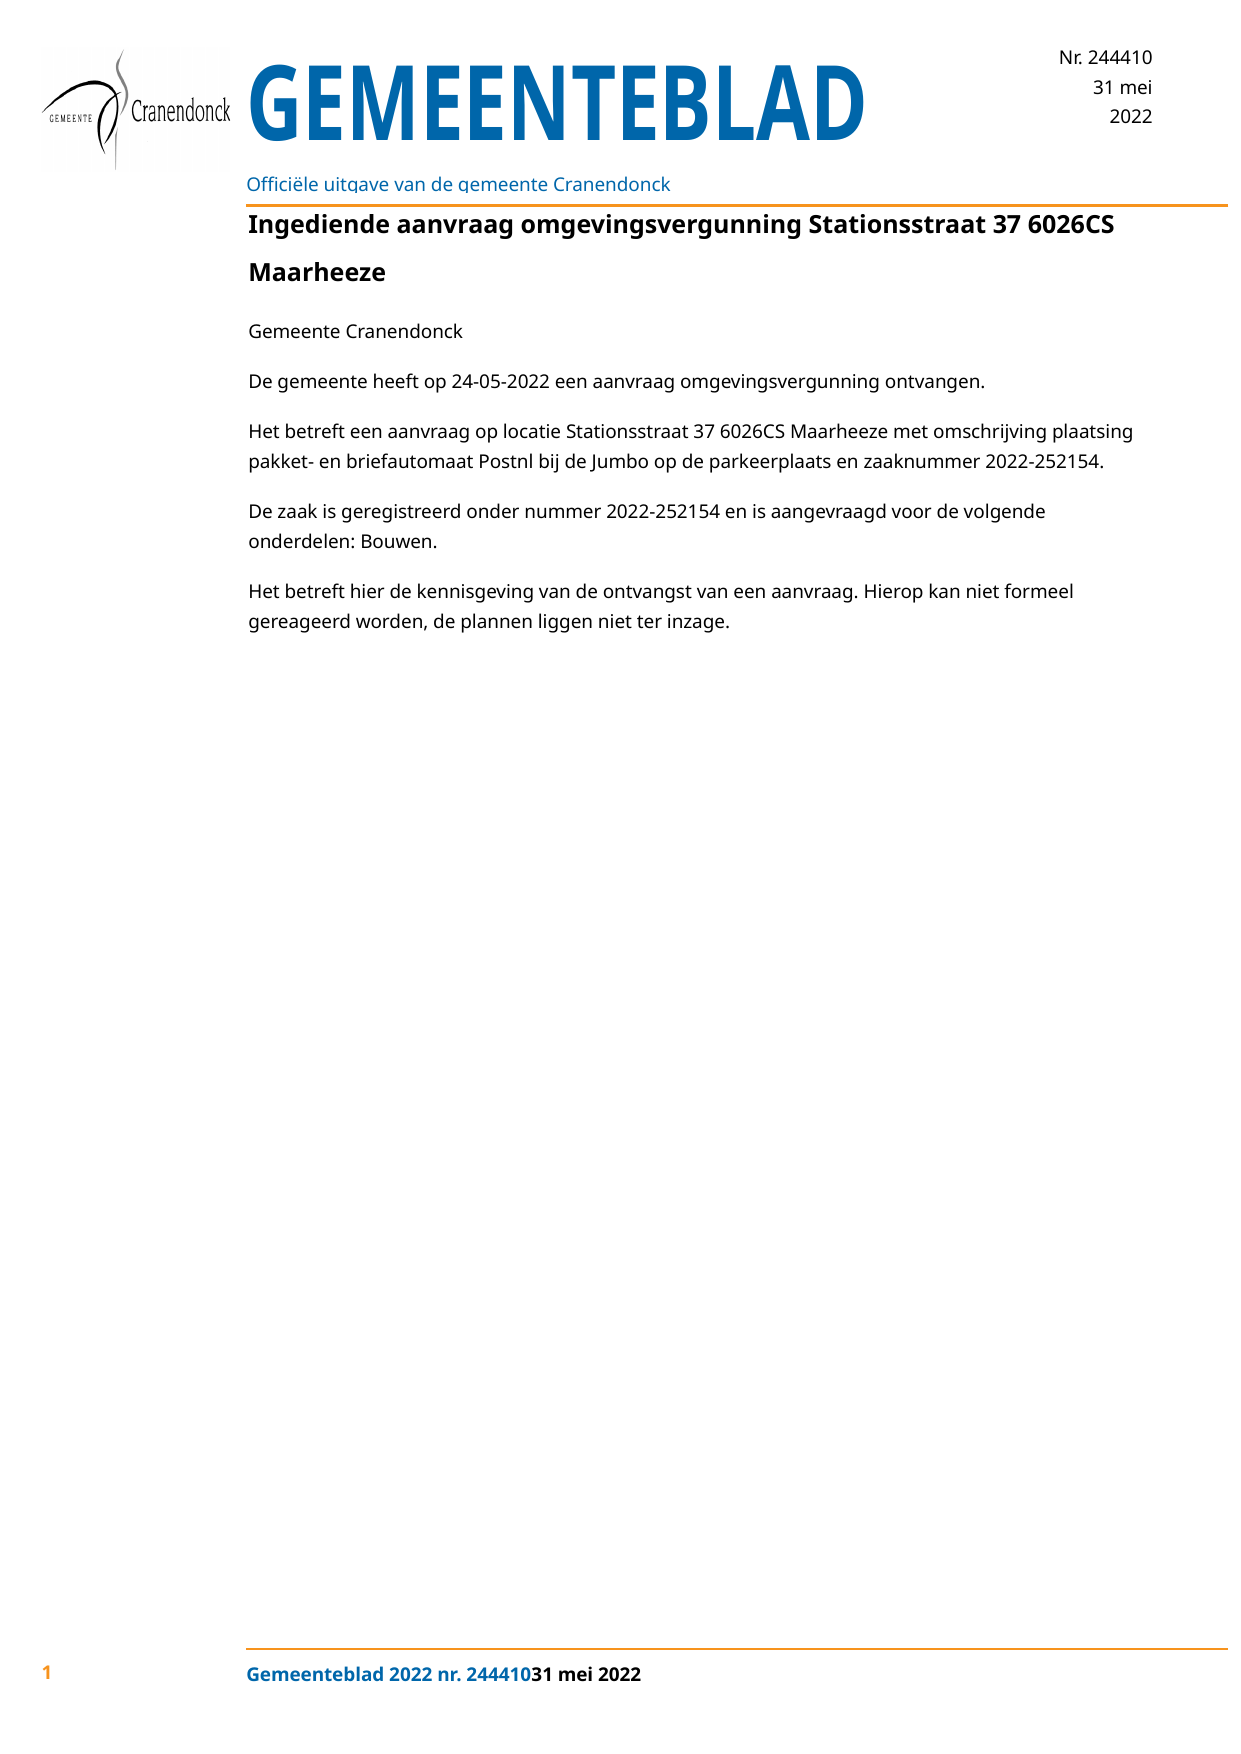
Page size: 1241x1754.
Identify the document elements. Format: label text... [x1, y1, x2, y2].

text Gemeente Cranendonck [248, 318, 1152, 344]
text De zaak is geregistreerd onder nummer 2022-252154 en is aangevraagd voor de volgende onderdelen: Bouwen. [248, 499, 1152, 554]
text Het betreft hier de kennisgeving van de ontvangst van een aanvraag. Hierop kan niet formeel gereageerd worden, de plannen liggen niet ter inzage. [248, 579, 1152, 634]
text De gemeente heeft op 24-05-2022 een aanvraag omgevingsvergunning ontvangen. [248, 368, 1152, 394]
text Ingediende aanvraag omgevingsvergunning Stationsstraat 37 6026CS Maarheeze [248, 207, 1152, 288]
picture [41, 47, 231, 172]
text Het betreft een aanvraag op locatie Stationsstraat 37 6026CS Maarheeze met omschrijving plaatsing pakket- en briefautomaat Postnl bij de Jumbo op de parkeerplaats en zaaknummer 2022-252154. [248, 419, 1152, 474]
